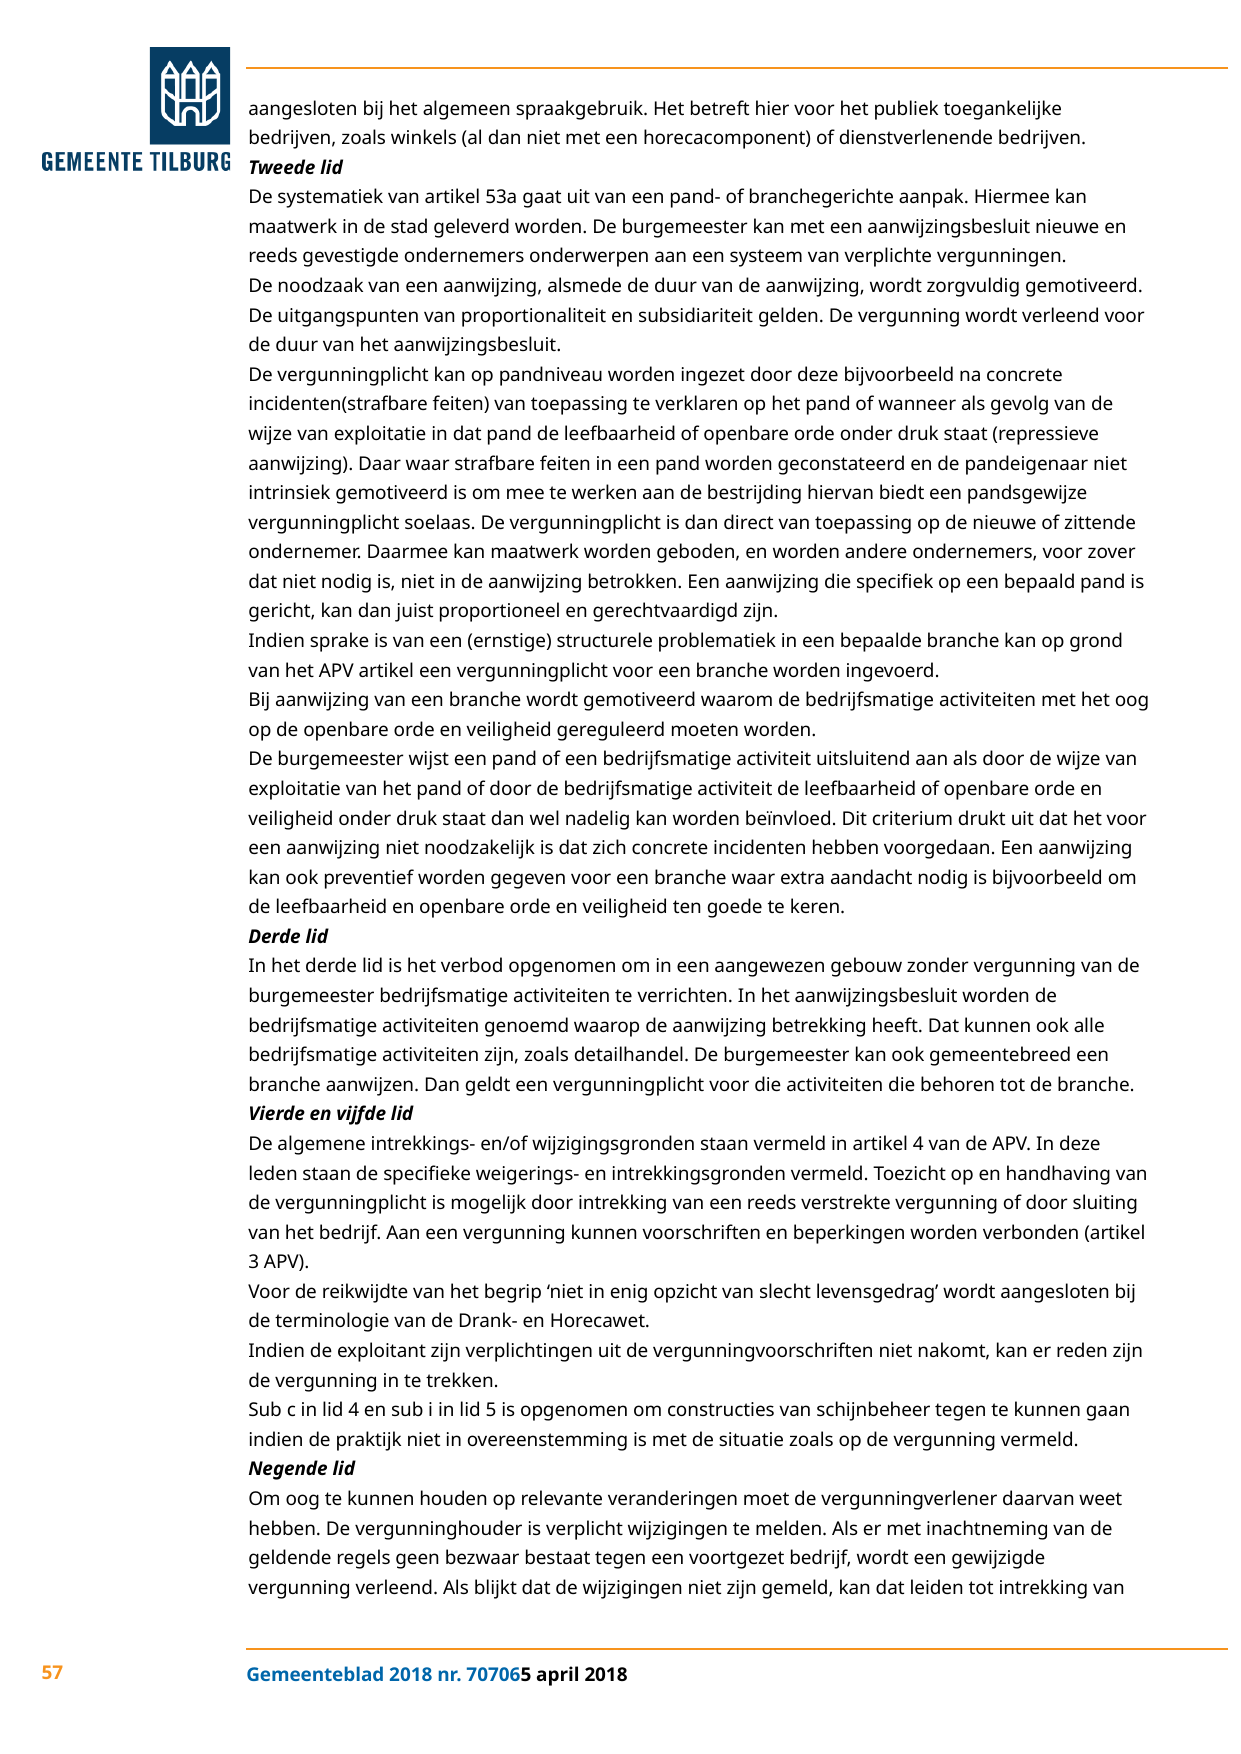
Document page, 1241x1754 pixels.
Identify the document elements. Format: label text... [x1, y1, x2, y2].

text De burgemeester wijst een pand of een bedrijfsmatige activiteit uitsluitend aan als door de wijze van exploitatie van het pand of door de bedrijfsmatige activiteit de leefbaarheid of openbare orde en veiligheid onder druk staat dan wel nadelig kan worden beïnvloed. Dit criterium drukt uit dat het voor een aanwijzing niet noodzakelijk is dat zich concrete incidenten hebben voorgedaan. Een aanwijzing kan ook preventief worden gegeven voor een branche waar extra aandacht nodig is bijvoorbeeld om de leefbaarheid en openbare orde en veiligheid ten goede te keren. [248, 746, 1152, 919]
text Om oog te kunnen houden op relevante veranderingen moet de vergunningverlener daarvan weet hebben. De vergunninghouder is verplicht wijzigingen te melden. Als er met inachtneming van de geldende regels geen bezwaar bestaat tegen een voortgezet bedrijf, wordt een gewijzigde vergunning verleend. Als blijkt dat de wijzigingen niet zijn gemeld, kan dat leiden tot intrekking van [248, 1485, 1152, 1600]
text Negende lid [248, 1456, 1152, 1481]
text De systematiek van artikel 53a gaat uit van een pand- of branchegerichte aanpak. Hiermee kan maatwerk in de stad geleverd worden. De burgemeester kan met een aanwijzingsbesluit nieuwe en reeds gevestigde ondernemers onderwerpen aan een systeem van verplichte vergunningen. [248, 183, 1152, 268]
text De vergunningplicht kan op pandniveau worden ingezet door deze bijvoorbeeld na concrete incidenten(strafbare feiten) van toepassing te verklaren op het pand of wanneer als gevolg van de wijze van exploitatie in dat pand de leefbaarheid of openbare orde onder druk staat (repressieve aanwijzing). Daar waar strafbare feiten in een pand worden geconstateerd en de pandeigenaar niet intrinsiek gemotiveerd is om mee te werken aan de bestrijding hiervan biedt een pandsgewijze vergunningplicht soelaas. De vergunningplicht is dan direct van toepassing op de nieuwe of zittende ondernemer. Daarmee kan maatwerk worden geboden, en worden andere ondernemers, voor zover dat niet nodig is, niet in de aanwijzing betrokken. Een aanwijzing die specifiek op een bepaald pand is gericht, kan dan juist proportioneel en gerechtvaardigd zijn. [248, 361, 1152, 623]
text Vierde en vijfde lid [248, 1101, 1152, 1126]
text aangesloten bij het algemeen spraakgebruik. Het betreft hier voor het publiek toegankelijke bedrijven, zoals winkels (al dan niet met een horecacomponent) of dienstverlenende bedrijven. [248, 95, 1152, 150]
text Sub c in lid 4 en sub i in lid 5 is opgenomen om constructies van schijnbeheer tegen te kunnen gaan indien de praktijk niet in overeenstemming is met de situatie zoals op de vergunning vermeld. [248, 1396, 1152, 1452]
text Tweede lid [248, 154, 1152, 180]
text Bij aanwijzing van een branche wordt gemotiveerd waarom de bedrijfsmatige activiteiten met het oog op de openbare orde en veiligheid gereguleerd moeten worden. [248, 686, 1152, 742]
text Voor de reikwijdte van het begrip ‘niet in enig opzicht van slecht levensgedrag’ wordt aangesloten bij de terminologie van de Drank- en Horecawet. [248, 1278, 1152, 1333]
text De noodzaak van een aanwijzing, alsmede de duur van de aanwijzing, wordt zorgvuldig gemotiveerd. De uitgangspunten van proportionaliteit en subsidiariteit gelden. De vergunning wordt verleend voor de duur van het aanwijzingsbesluit. [248, 272, 1152, 357]
picture [41, 47, 231, 172]
text Indien sprake is van een (ernstige) structurele problematiek in een bepaalde branche kan op grond van het APV artikel een vergunningplicht voor een branche worden ingevoerd. [248, 627, 1152, 683]
text In het derde lid is het verbod opgenomen om in een aangewezen gebouw zonder vergunning van de burgemeester bedrijfsmatige activiteiten te verrichten. In het aanwijzingsbesluit worden de bedrijfsmatige activiteiten genoemd waarop de aanwijzing betrekking heeft. Dat kunnen ook alle bedrijfsmatige activiteiten zijn, zoals detailhandel. De burgemeester kan ook gemeentebreed een branche aanwijzen. Dan geldt een vergunningplicht voor die activiteiten die behoren tot de branche. [248, 953, 1152, 1097]
text De algemene intrekkings- en/of wijzigingsgronden staan vermeld in artikel 4 van de APV. In deze leden staan de specifieke weigerings- en intrekkingsgronden vermeld. Toezicht op en handhaving van de vergunningplicht is mogelijk door intrekking van een reeds verstrekte vergunning of door sluiting van het bedrijf. Aan een vergunning kunnen voorschriften en beperkingen worden verbonden (artikel 3 APV). [248, 1130, 1152, 1274]
text Indien de exploitant zijn verplichtingen uit de vergunningvoorschriften niet nakomt, kan er reden zijn de vergunning in te trekken. [248, 1337, 1152, 1393]
text Derde lid [248, 923, 1152, 949]
